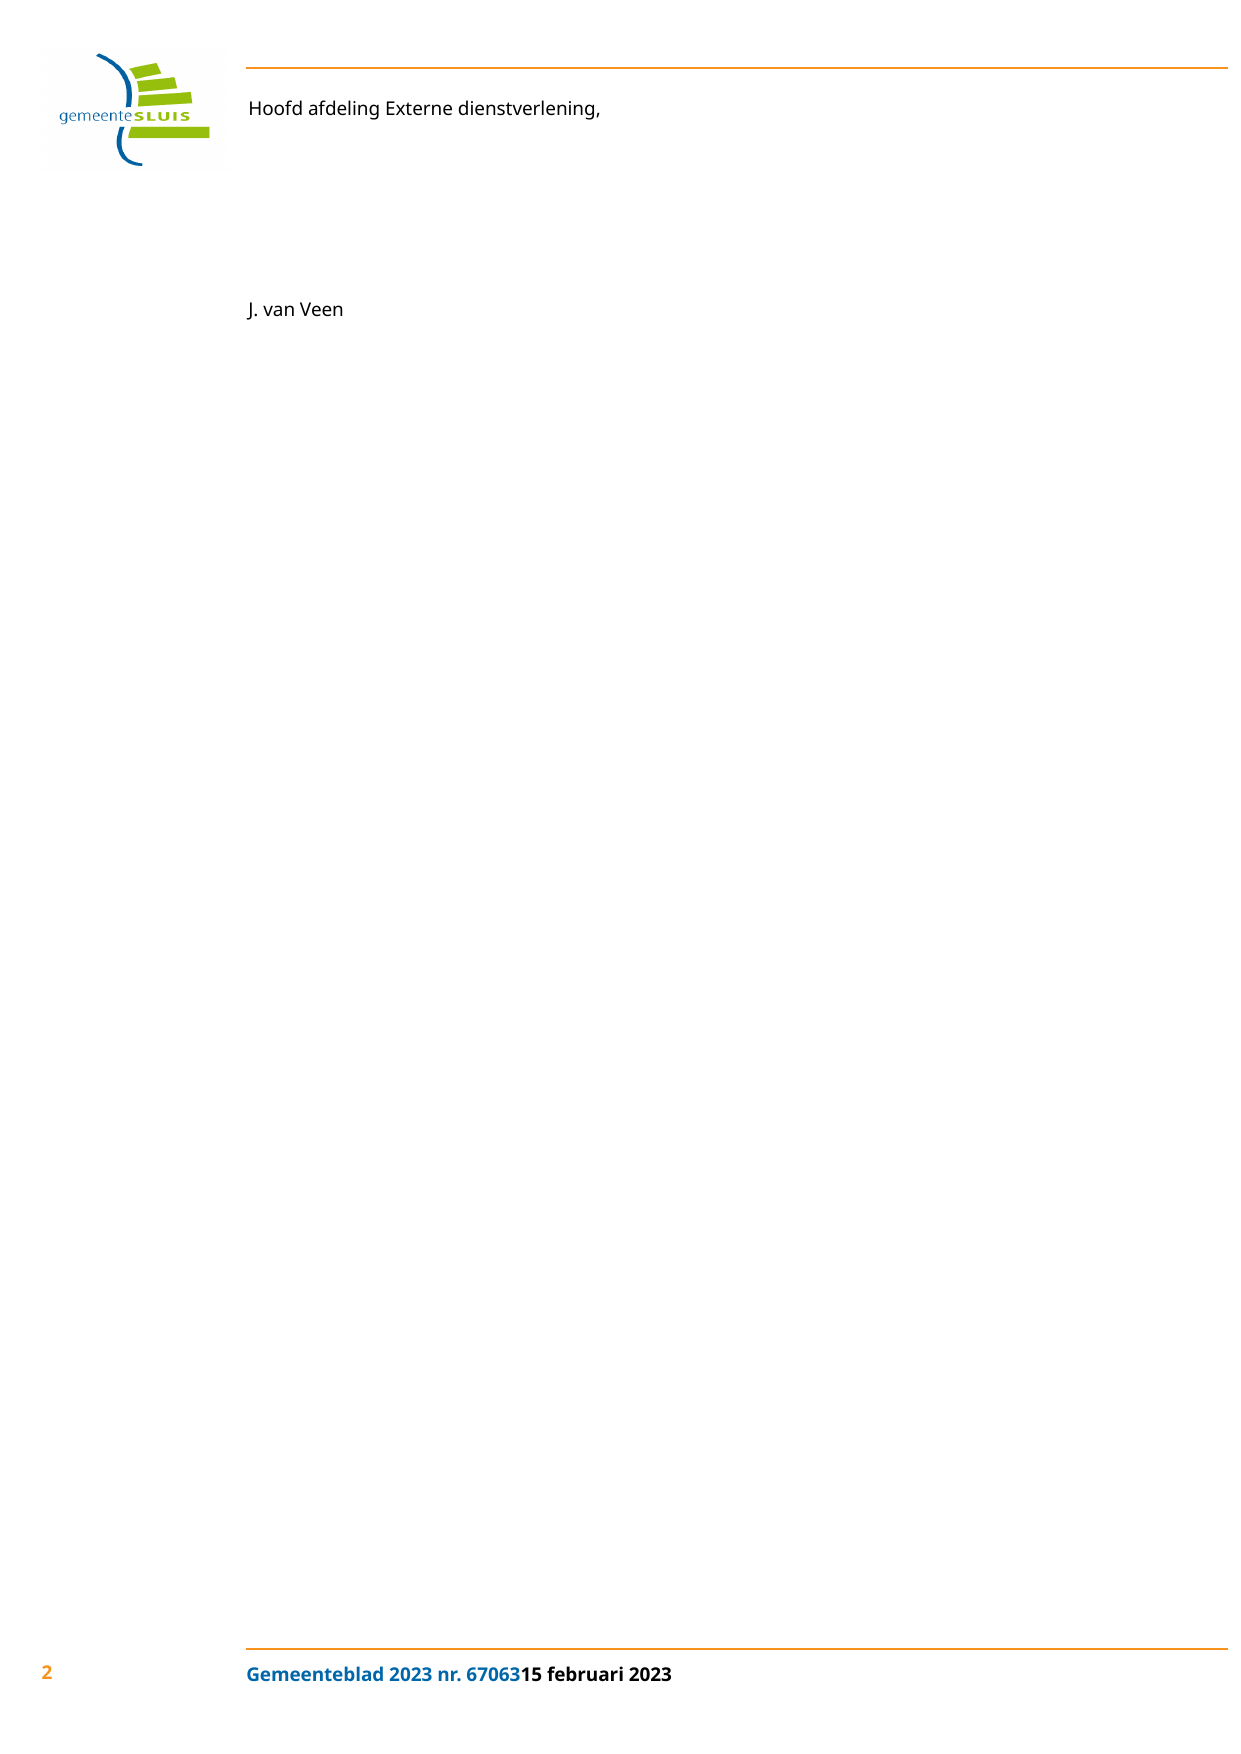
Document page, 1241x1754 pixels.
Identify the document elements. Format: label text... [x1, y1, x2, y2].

text J. van Veen [248, 296, 1152, 322]
text Hoofd afdeling Externe dienstverlening, [248, 95, 1152, 121]
picture [41, 47, 231, 172]
